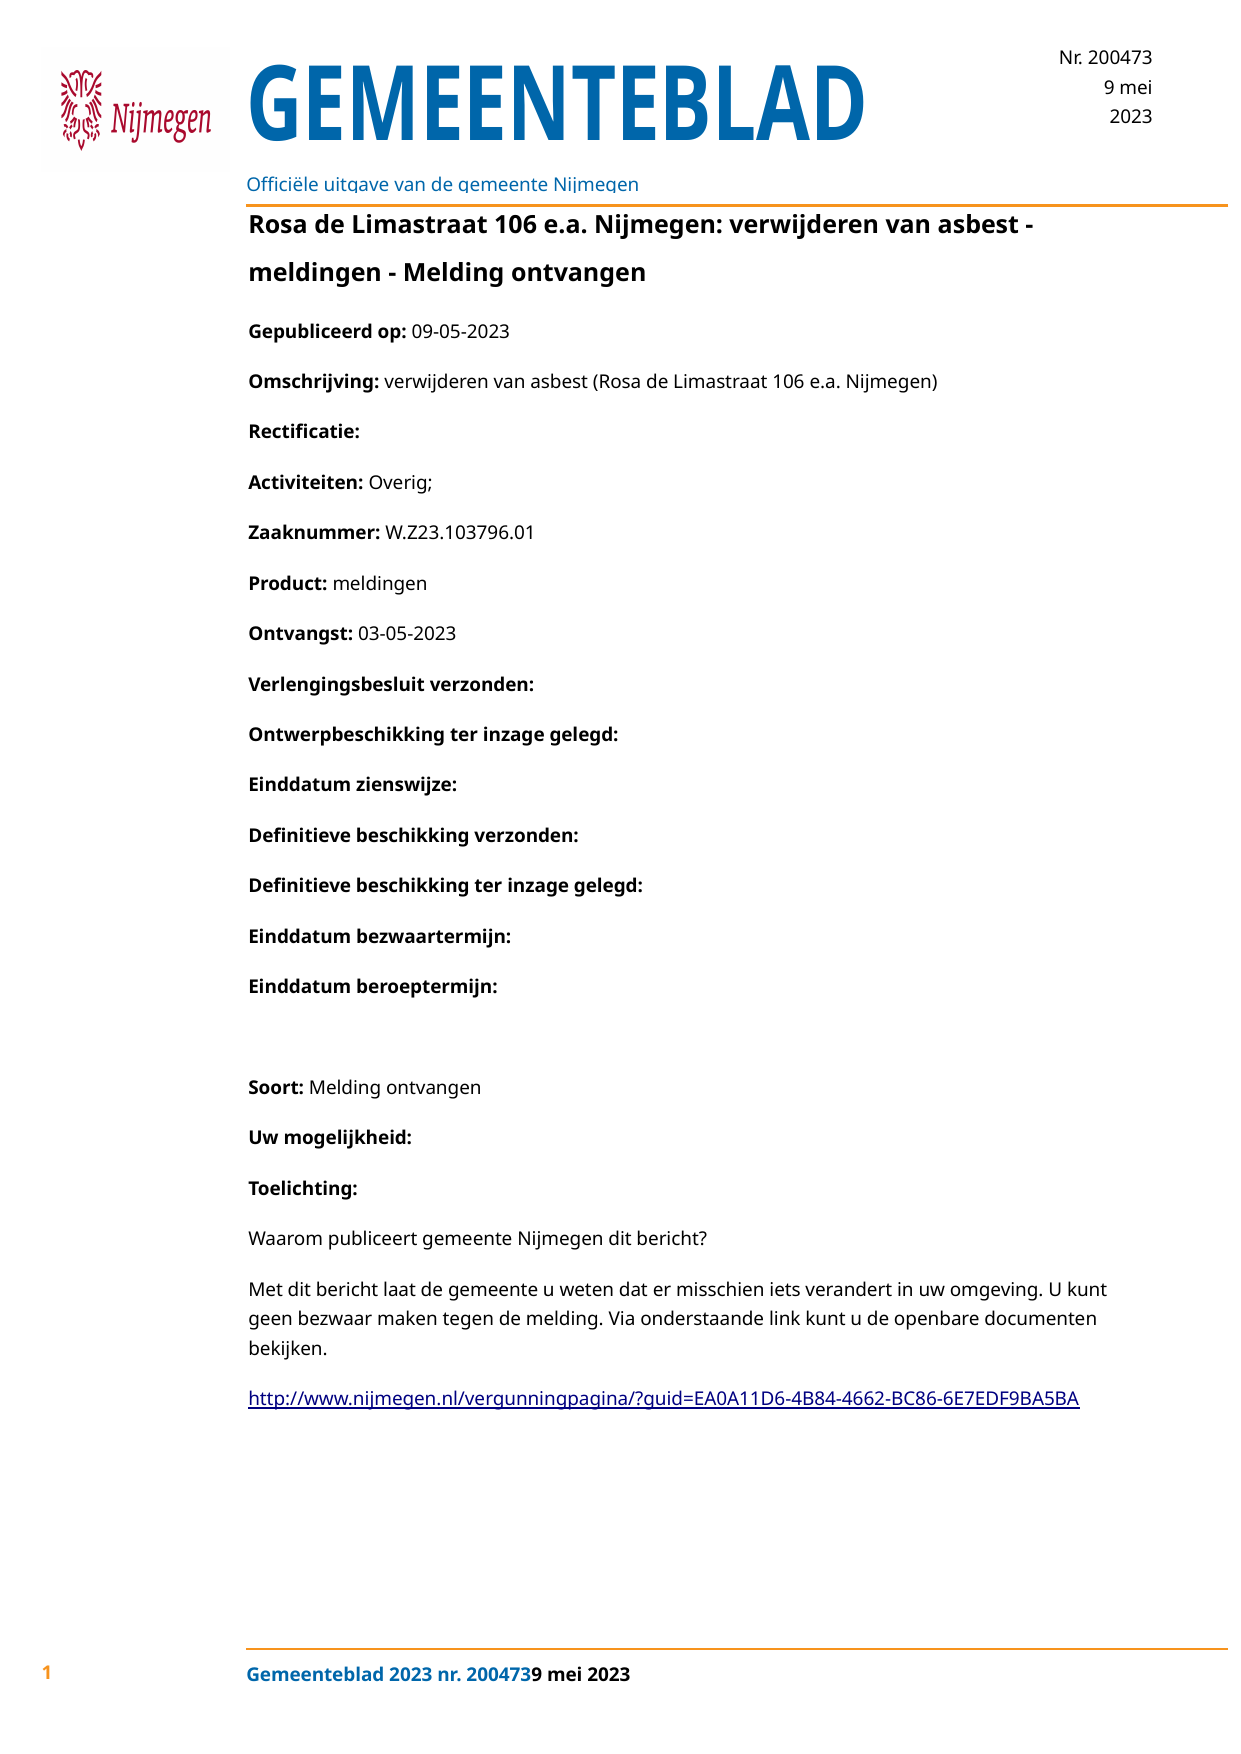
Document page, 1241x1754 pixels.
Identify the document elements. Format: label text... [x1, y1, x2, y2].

text Activiteiten: Overig; [248, 469, 1152, 495]
text Verlengingsbesluit verzonden: [248, 671, 1152, 697]
text Toelichting: [248, 1175, 1152, 1201]
picture [41, 47, 231, 172]
text Einddatum bezwaartermijn: [248, 923, 1152, 949]
text Rosa de Limastraat 106 e.a. Nijmegen: verwijderen van asbest - meldingen - Melding ontvangen [248, 207, 1152, 288]
text Zaaknummer: W.Z23.103796.01 [248, 519, 1152, 545]
text Waarom publiceert gemeente Nijmegen dit bericht? [248, 1225, 1152, 1251]
text Omschrijving: verwijderen van asbest (Rosa de Limastraat 106 e.a. Nijmegen) [248, 368, 1152, 394]
text Ontvangst: 03-05-2023 [248, 620, 1152, 646]
text Einddatum zienswijze: [248, 772, 1152, 797]
text Ontwerpbeschikking ter inzage gelegd: [248, 721, 1152, 747]
text Soort: Melding ontvangen [248, 1074, 1152, 1100]
text http://www.nijmegen.nl/vergunningpagina/?guid=EA0A11D6-4B84-4662-BC86-6E7EDF9BA5BA [248, 1385, 1152, 1411]
text Rectificatie: [248, 419, 1152, 444]
text Uw mogelijkheid: [248, 1124, 1152, 1150]
text Definitieve beschikking verzonden: [248, 822, 1152, 848]
text Definitieve beschikking ter inzage gelegd: [248, 872, 1152, 898]
text Product: meldingen [248, 570, 1152, 596]
text Met dit bericht laat de gemeente u weten dat er misschien iets verandert in uw omgeving. U kunt geen bezwaar maken tegen de melding. Via onderstaande link kunt u de openbare documenten bekijken. [248, 1276, 1152, 1361]
text Gepubliceerd op: 09-05-2023 [248, 318, 1152, 344]
text Einddatum beroeptermijn: [248, 973, 1152, 999]
